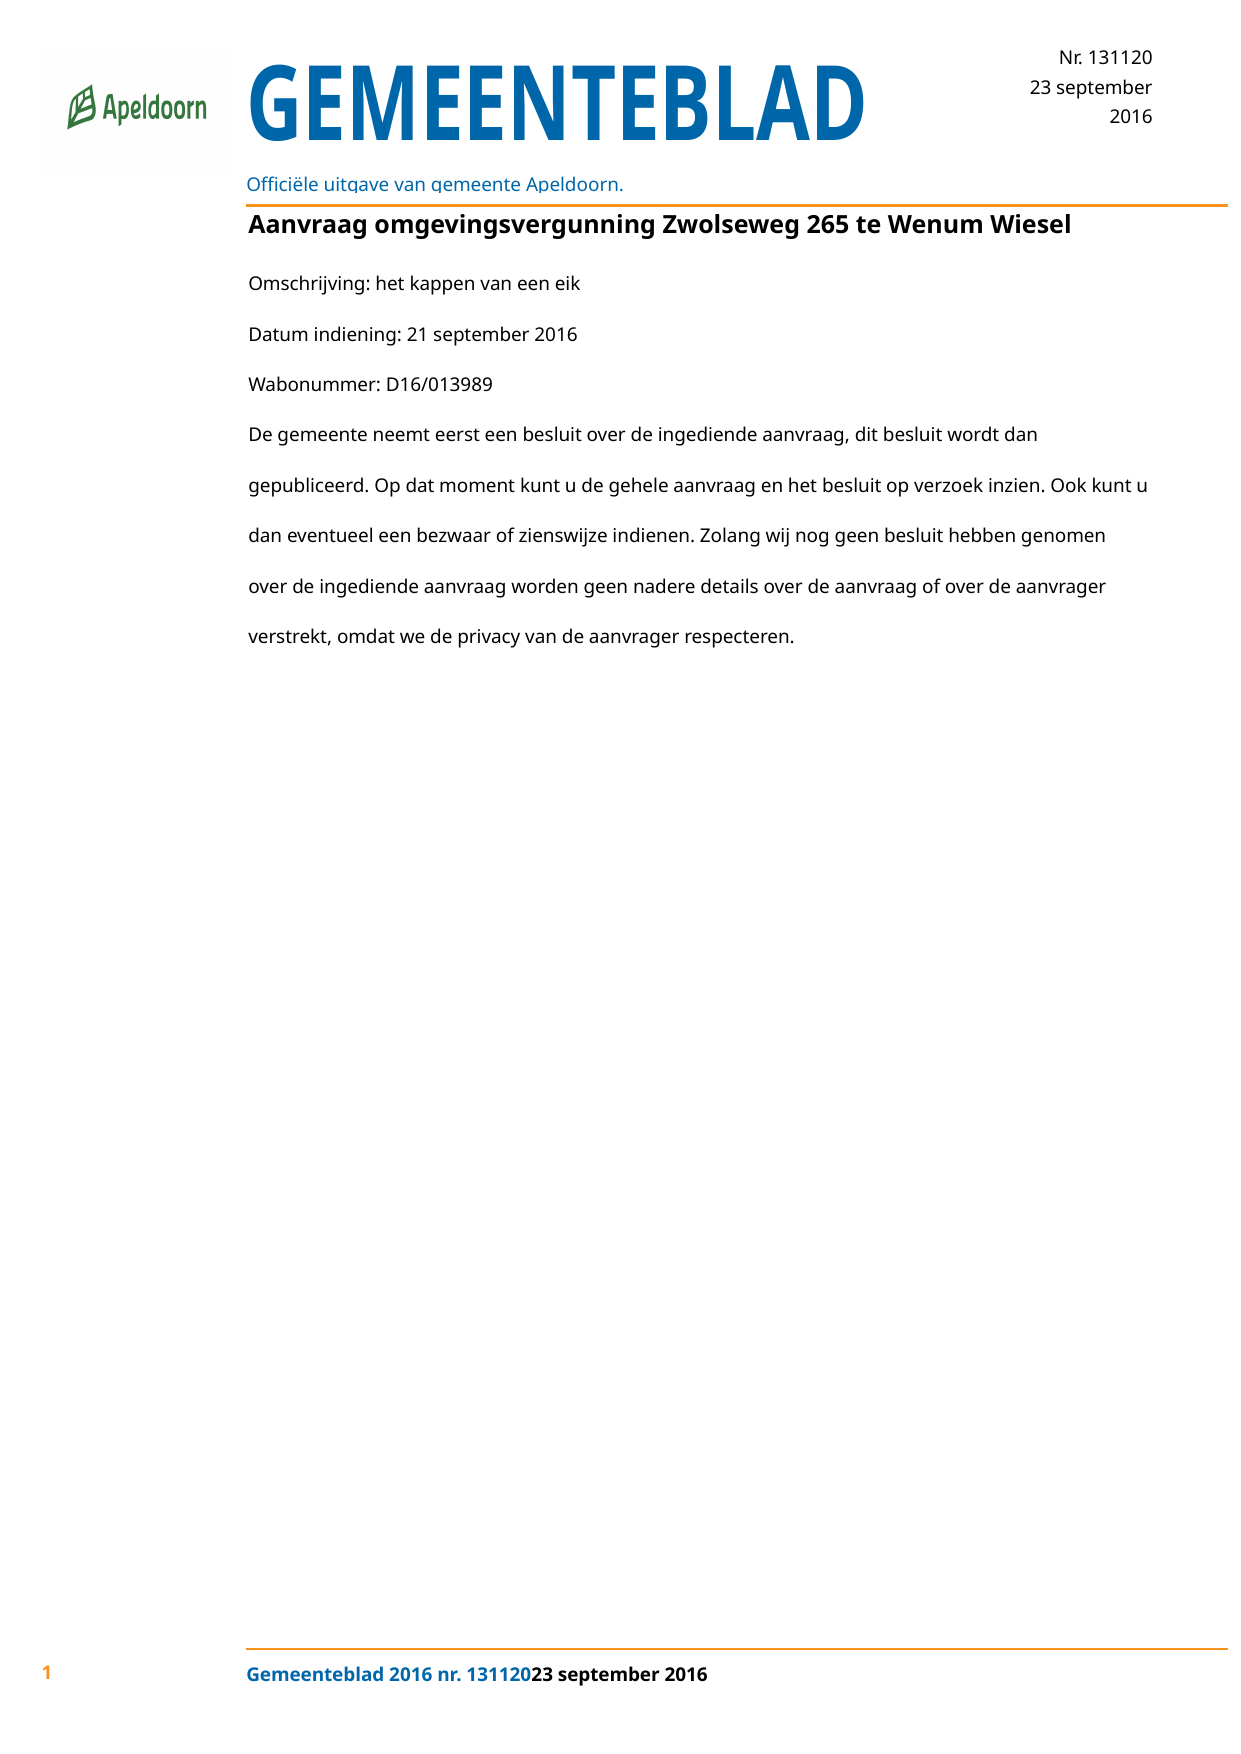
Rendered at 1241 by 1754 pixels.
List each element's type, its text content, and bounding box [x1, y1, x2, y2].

text Omschrijving: het kappen van een eik [248, 270, 1152, 296]
text verstrekt, omdat we de privacy van de aanvrager respecteren. [248, 623, 1152, 649]
picture [41, 47, 231, 172]
text De gemeente neemt eerst een besluit over de ingediende aanvraag, dit besluit wordt dan [248, 422, 1152, 447]
text Datum indiening: 21 september 2016 [248, 321, 1152, 346]
text over de ingediende aanvraag worden geen nadere details over de aanvraag of over de aanvrager [248, 573, 1152, 598]
text Aanvraag omgevingsvergunning Zwolseweg 265 te Wenum Wiesel [248, 207, 1152, 241]
text dan eventueel een bezwaar of zienswijze indienen. Zolang wij nog geen besluit hebben genomen [248, 522, 1152, 548]
text Wabonummer: D16/013989 [248, 371, 1152, 397]
text gepubliceerd. Op dat moment kunt u de gehele aanvraag en het besluit op verzoek inzien. Ook kunt u [248, 472, 1152, 498]
